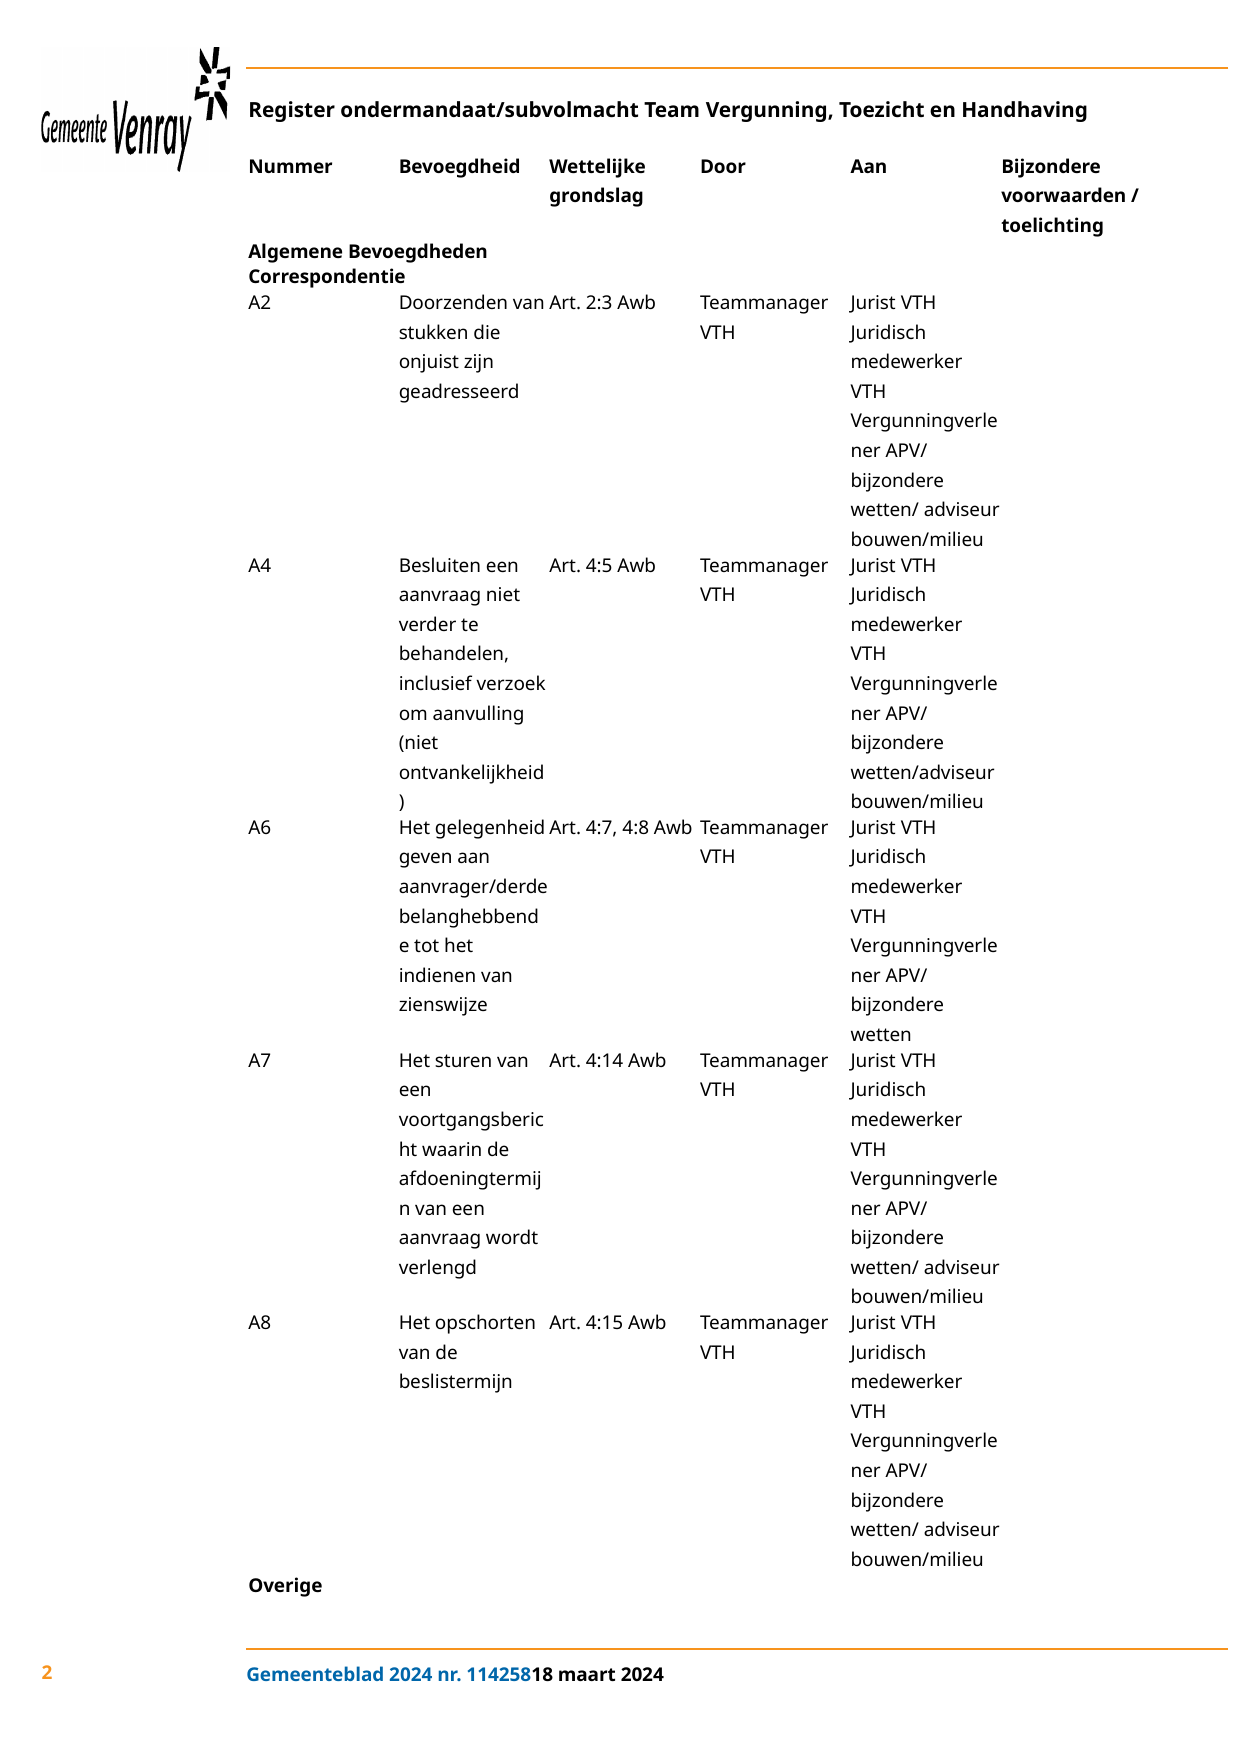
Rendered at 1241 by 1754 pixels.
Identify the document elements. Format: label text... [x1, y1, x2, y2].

table_cell Algemene Bevoegdheden [248, 238, 1152, 264]
table_header Aan [850, 153, 1001, 238]
table_cell [1001, 1047, 1152, 1309]
table_cell Teammanager VTH [700, 552, 850, 814]
table_cell A4 [248, 552, 398, 814]
table_header Nummer [248, 153, 398, 238]
table_cell Art. 4:7, 4:8 Awb [549, 814, 700, 1047]
table_cell Besluiten een aanvraag niet verder te behandelen, inclusief verzoek om aanvulling (niet ontvankelijkheid) [399, 552, 549, 814]
table_cell Doorzenden van stukken die onjuist zijn geadresseerd [399, 289, 549, 552]
table_cell Jurist VTH Juridisch medewerker VTH Vergunningverlener APV/ bijzondere wetten [850, 814, 1001, 1047]
table_cell Jurist VTH Juridisch medewerker VTH Vergunningverlener APV/ bijzondere wetten/adviseur bouwen/milieu [850, 552, 1001, 814]
table_cell Jurist VTH Juridisch medewerker VTH Vergunningverlener APV/ bijzondere wetten/ adviseur bouwen/milieu [850, 289, 1001, 552]
table_header Door [700, 153, 850, 238]
text Register ondermandaat/subvolmacht Team Vergunning, Toezicht en Handhaving [248, 95, 1152, 123]
table_cell Art. 4:14 Awb [549, 1047, 700, 1309]
table_cell Art. 2:3 Awb [549, 289, 700, 552]
table_cell Het opschorten van de beslistermijn [399, 1309, 549, 1572]
table_cell Teammanager VTH [700, 1309, 850, 1572]
table_cell [1001, 552, 1152, 814]
table_cell A7 [248, 1047, 398, 1309]
table_cell A6 [248, 814, 398, 1047]
table_cell Correspondentie [248, 264, 1152, 289]
table_cell Teammanager VTH [700, 814, 850, 1047]
table_cell A8 [248, 1309, 398, 1572]
table_cell [1001, 814, 1152, 1047]
table_cell [1001, 1309, 1152, 1572]
table_cell Art. 4:15 Awb [549, 1309, 700, 1572]
table_header Wettelijke grondslag [549, 153, 700, 238]
table_cell Het gelegenheid geven aan aanvrager/derde belanghebbende tot het indienen van zienswijze [399, 814, 549, 1047]
table_cell Jurist VTH Juridisch medewerker VTH Vergunningverlener APV/ bijzondere wetten/ adviseur bouwen/milieu [850, 1047, 1001, 1309]
table_cell Teammanager VTH [700, 289, 850, 552]
table_cell [1001, 289, 1152, 552]
table_cell Het sturen van een voortgangsbericht waarin de afdoeningtermijn van een aanvraag wordt verlengd [399, 1047, 549, 1309]
table_cell Overige [248, 1572, 1152, 1597]
picture [41, 47, 231, 172]
table_header Bevoegdheid [399, 153, 549, 238]
table_cell A2 [248, 289, 398, 552]
table_cell Art. 4:5 Awb [549, 552, 700, 814]
table_cell Jurist VTH Juridisch medewerker VTH Vergunningverlener APV/ bijzondere wetten/ adviseur bouwen/milieu [850, 1309, 1001, 1572]
table_header Bijzondere voorwaarden / toelichting [1001, 153, 1152, 238]
table_cell Teammanager VTH [700, 1047, 850, 1309]
